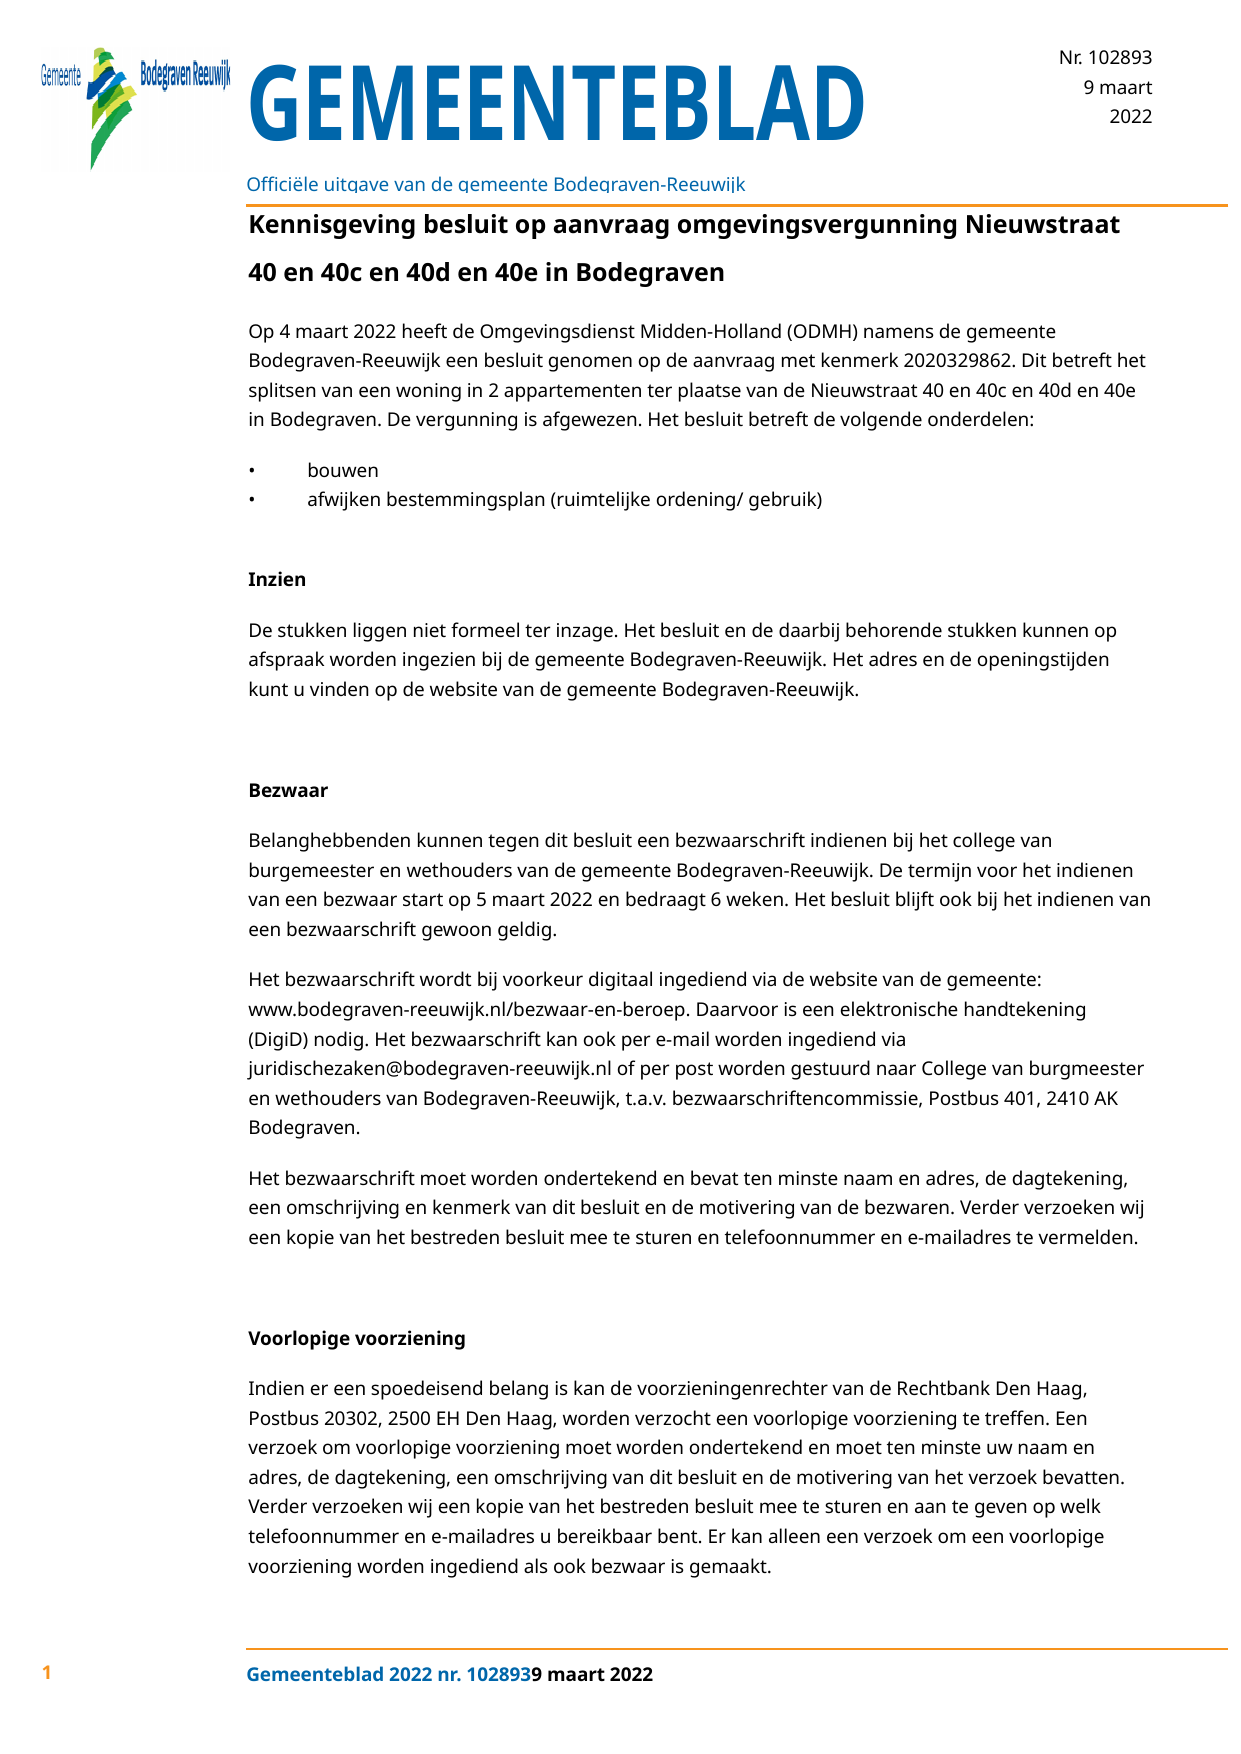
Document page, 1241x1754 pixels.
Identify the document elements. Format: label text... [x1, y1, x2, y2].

text Inzien [248, 567, 1152, 592]
text Belanghebbenden kunnen tegen dit besluit een bezwaarschrift indienen bij het college van burgemeester en wethouders van de gemeente Bodegraven-Reeuwijk. De termijn voor het indienen van een bezwaar start op 5 maart 2022 en bedraagt 6 weken. Het besluit blijft ook bij het indienen van een bezwaarschrift gewoon geldig. [248, 827, 1152, 942]
text Het bezwaarschrift wordt bij voorkeur digitaal ingediend via de website van de gemeente: www.bodegraven-reeuwijk.nl/bezwaar-en-beroep. Daarvoor is een elektronische handtekening (DigiD) nodig. Het bezwaarschrift kan ook per e-mail worden ingediend via juridischezaken@bodegraven-reeuwijk.nl of per post worden gestuurd naar College van burgmeester en wethouders van Bodegraven-Reeuwijk, t.a.v. bezwaarschriftencommissie, Postbus 401, 2410 AK Bodegraven. [248, 967, 1152, 1140]
text Indien er een spoedeisend belang is kan de voorzieningenrechter van de Rechtbank Den Haag, Postbus 20302, 2500 EH Den Haag, worden verzocht een voorlopige voorziening te treffen. Een verzoek om voorlopige voorziening moet worden ondertekend en moet ten minste uw naam en adres, de dagtekening, een omschrijving van dit besluit en de motivering van het verzoek bevatten. Verder verzoeken wij een kopie van het bestreden besluit mee te sturen en aan te geven op welk telefoonnummer en e-mailadres u bereikbaar bent. Er kan alleen een verzoek om een voorlopige voorziening worden ingediend als ook bezwaar is gemaakt. [248, 1375, 1152, 1579]
picture [41, 47, 231, 172]
text Op 4 maart 2022 heeft de Omgevingsdienst Midden-Holland (ODMH) namens de gemeente Bodegraven-Reeuwijk een besluit genomen op de aanvraag met kenmerk 2020329862. Dit betreft het splitsen van een woning in 2 appartementen ter plaatse van de Nieuwstraat 40 en 40c en 40d en 40e in Bodegraven. De vergunning is afgewezen. Het besluit betreft de volgende onderdelen: [248, 318, 1152, 432]
text Voorlopige voorziening [248, 1325, 1152, 1351]
text Het bezwaarschrift moet worden ondertekend en bevat ten minste naam en adres, de dagtekening, een omschrijving en kenmerk van dit besluit en de motivering van de bezwaren. Verder verzoeken wij een kopie van het bestreden besluit mee te sturen en telefoonnummer en e-mailadres te vermelden. [248, 1165, 1152, 1250]
text De stukken liggen niet formeel ter inzage. Het besluit en de daarbij behorende stukken kunnen op afspraak worden ingezien bij de gemeente Bodegraven-Reeuwijk. Het adres en de openingstijden kunt u vinden op de website van de gemeente Bodegraven-Reeuwijk. [248, 617, 1152, 702]
text Bezwaar [248, 777, 1152, 803]
list afwijken bestemmingsplan (ruimtelijke ordening/ gebruik) [248, 487, 1152, 512]
list bouwen [248, 457, 1152, 483]
text Kennisgeving besluit op aanvraag omgevingsvergunning Nieuwstraat 40 en 40c en 40d en 40e in Bodegraven [248, 207, 1152, 288]
